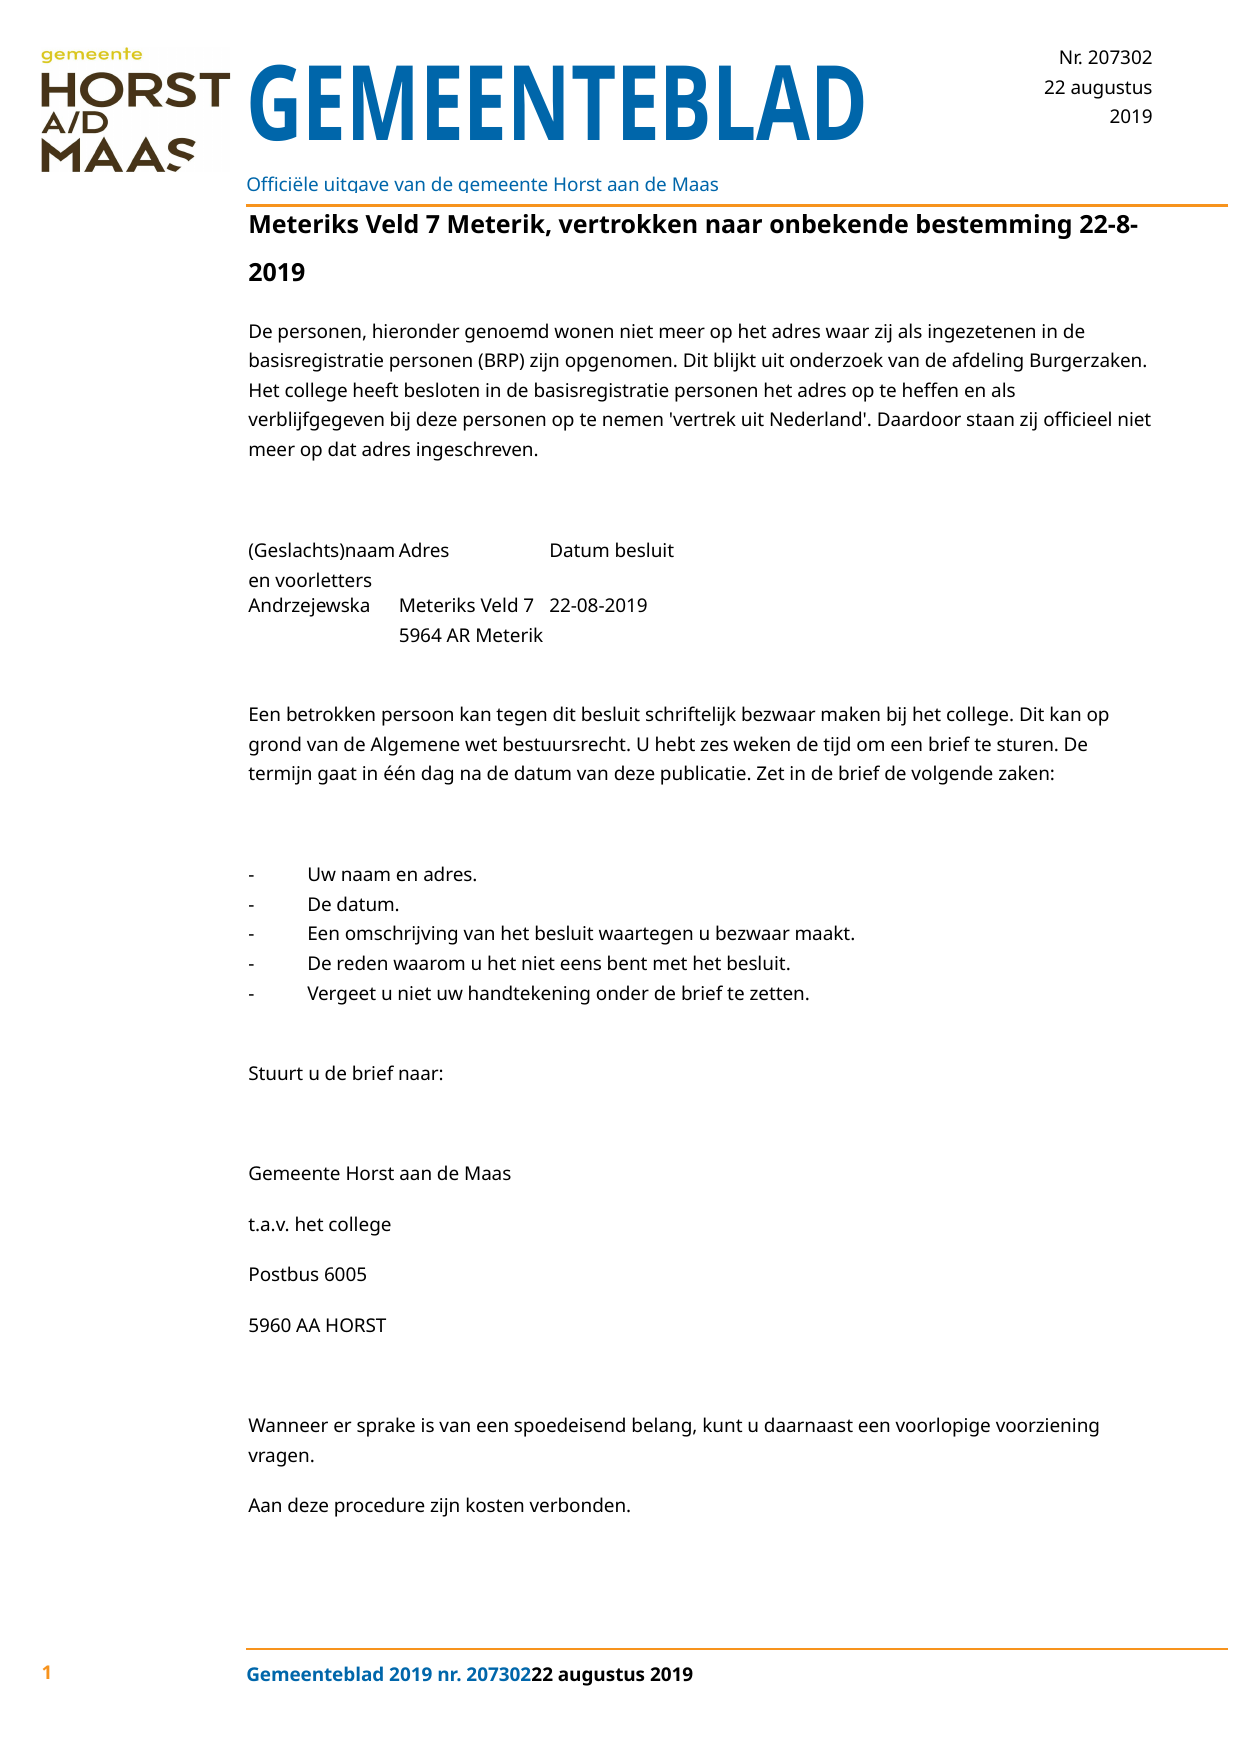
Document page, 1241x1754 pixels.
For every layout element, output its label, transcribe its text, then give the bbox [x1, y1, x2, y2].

text Gemeente Horst aan de Maas [248, 1161, 1152, 1186]
table_cell Andrzejewska [248, 593, 398, 648]
table_cell 22-08-2019 [549, 593, 700, 648]
table_cell Meteriks Veld 7 5964 AR Meterik [399, 593, 549, 648]
text 5960 AA HORST [248, 1312, 1152, 1338]
table_header (Geslachts)naam en voorletters [248, 537, 398, 592]
text De personen, hieronder genoemd wonen niet meer op het adres waar zij als ingezetenen in de basisregistratie personen (BRP) zijn opgenomen. Dit blijkt uit onderzoek van de afdeling Burgerzaken. Het college heeft besloten in de basisregistratie personen het adres op te heffen en als verblijfgegeven bij deze personen op te nemen 'vertrek uit Nederland'. Daardoor staan zij officieel niet meer op dat adres ingeschreven. [248, 318, 1152, 462]
picture [41, 47, 231, 172]
list De datum. [248, 891, 1152, 917]
list Vergeet u niet uw handtekening onder de brief te zetten. [248, 980, 1152, 1006]
text t.a.v. het college [248, 1211, 1152, 1237]
text Een betrokken persoon kan tegen dit besluit schriftelijk bezwaar maken bij het college. Dit kan op grond van de Algemene wet bestuursrecht. U hebt zes weken de tijd om een brief te sturen. De termijn gaat in één dag na de datum van deze publicatie. Zet in de brief de volgende zaken: [248, 701, 1152, 786]
text Meteriks Veld 7 Meterik, vertrokken naar onbekende bestemming 22-8-2019 [248, 207, 1152, 288]
text Stuurt u de brief naar: [248, 1060, 1152, 1086]
text Aan deze procedure zijn kosten verbonden. [248, 1493, 1152, 1518]
list Een omschrijving van het besluit waartegen u bezwaar maakt. [248, 921, 1152, 946]
list De reden waarom u het niet eens bent met het besluit. [248, 950, 1152, 976]
table_header Adres [399, 537, 549, 592]
text Wanneer er sprake is van een spoedeisend belang, kunt u daarnaast een voorlopige voorziening vragen. [248, 1413, 1152, 1468]
text Postbus 6005 [248, 1261, 1152, 1287]
list Uw naam en adres. [248, 861, 1152, 887]
table_header Datum besluit [549, 537, 700, 592]
